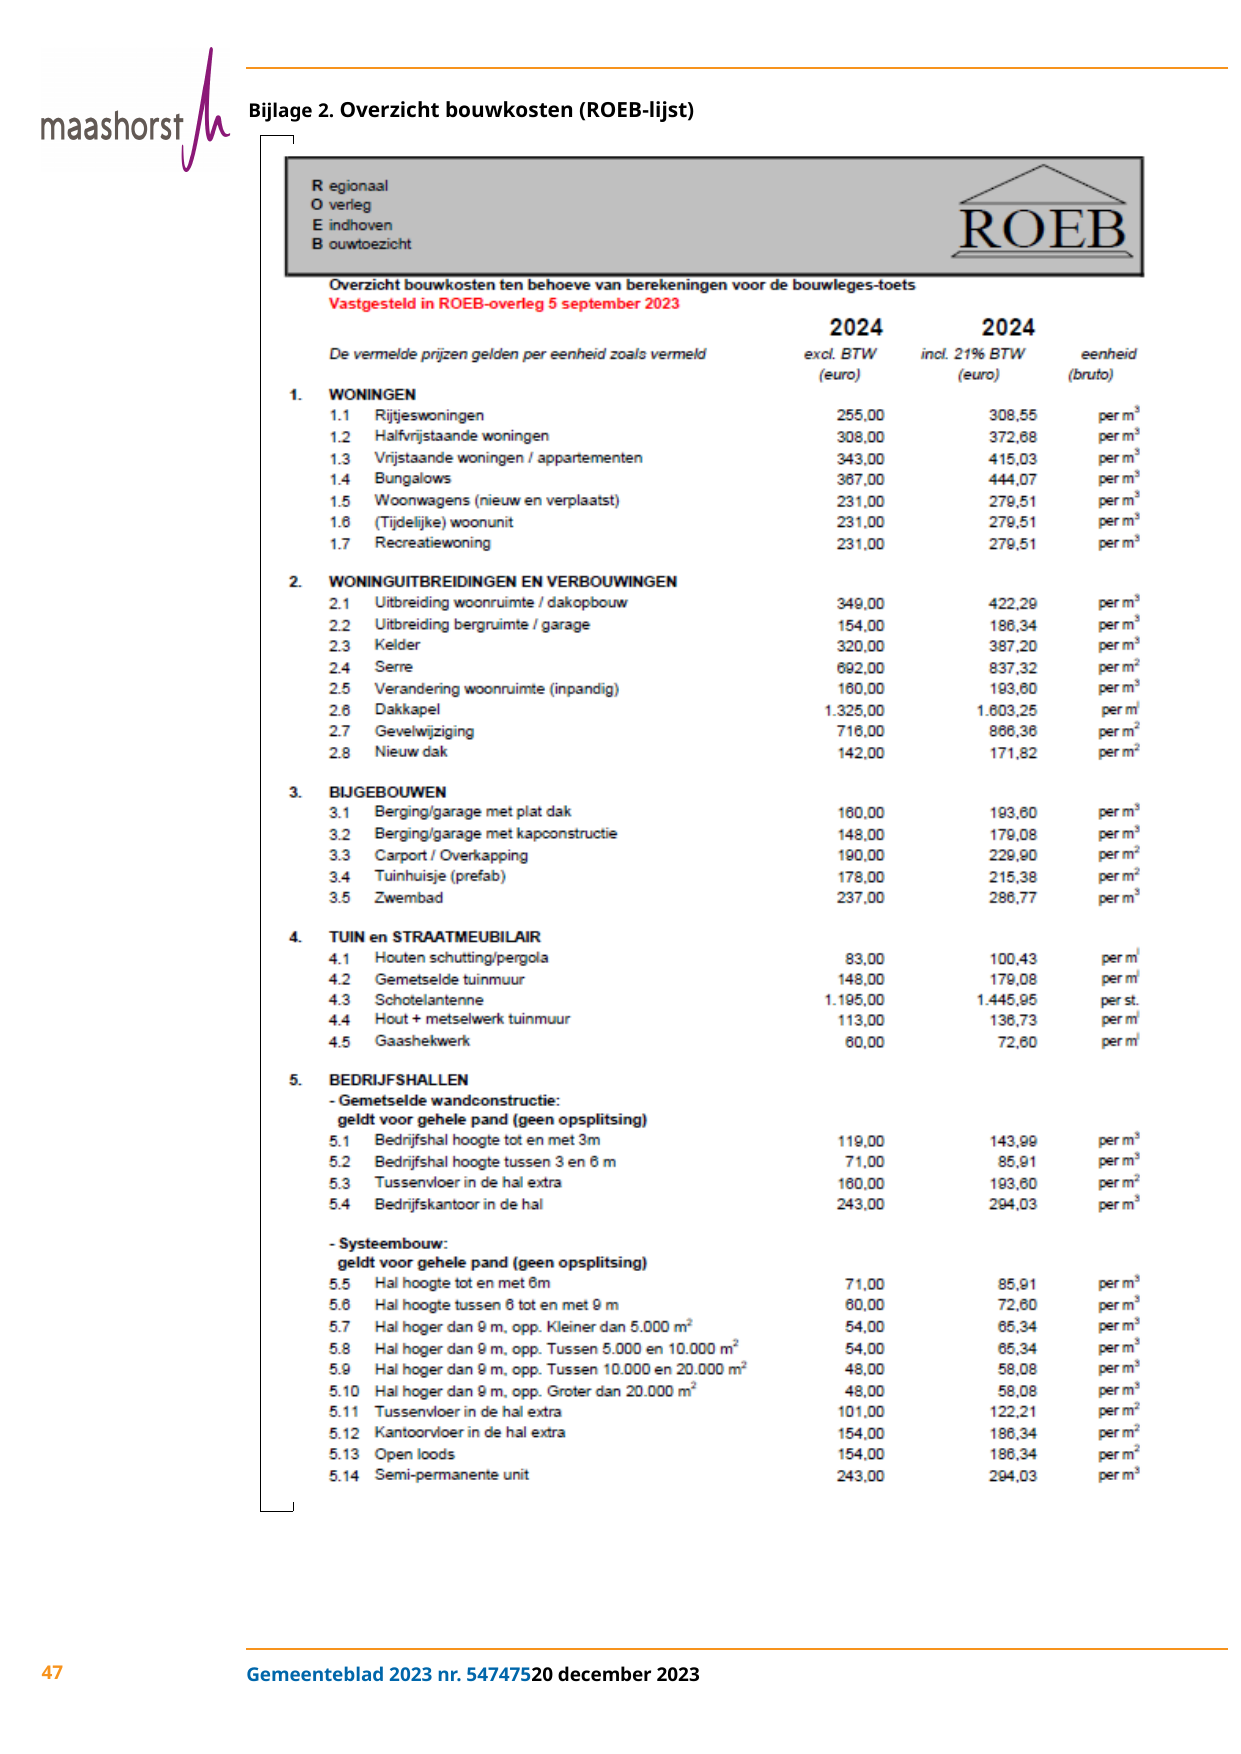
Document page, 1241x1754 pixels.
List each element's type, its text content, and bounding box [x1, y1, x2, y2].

picture [41, 47, 231, 172]
picture [268, 144, 1173, 1502]
text Bijlage 2. Overzicht bouwkosten (ROEB-lijst) [248, 95, 1152, 123]
